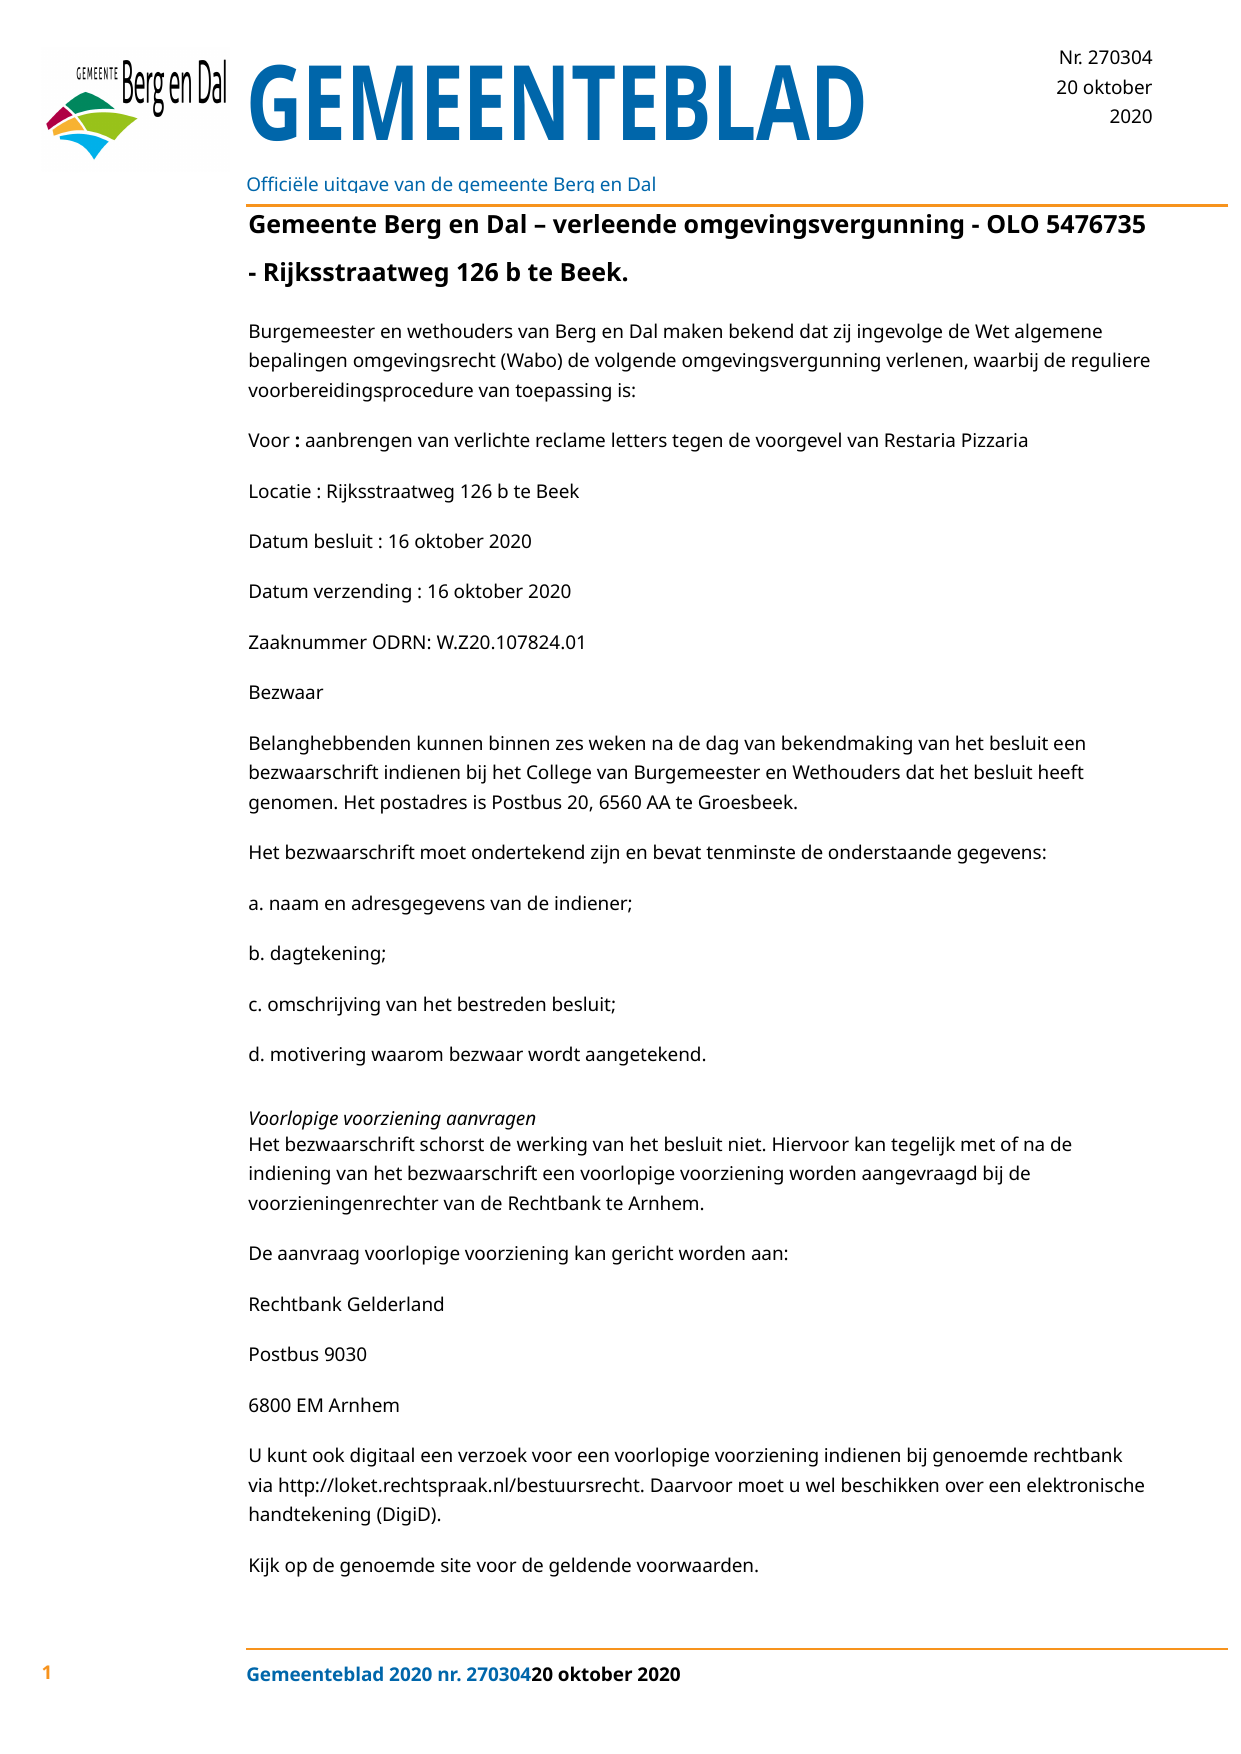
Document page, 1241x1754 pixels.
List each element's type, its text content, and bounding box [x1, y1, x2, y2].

text Postbus 9030 [248, 1341, 1152, 1367]
text Kijk op de genoemde site voor de geldende voorwaarden. [248, 1552, 1152, 1577]
text Voorlopige voorziening aanvragen [248, 1105, 1152, 1131]
text Bezwaar [248, 679, 1152, 705]
picture [41, 47, 231, 172]
text U kunt ook digitaal een verzoek voor een voorlopige voorziening indienen bij genoemde rechtbank via http://loket.rechtspraak.nl/bestuursrecht. Daarvoor moet u wel beschikken over een elektronische handtekening (DigiD). [248, 1442, 1152, 1527]
text Burgemeester en wethouders van Berg en Dal maken bekend dat zij ingevolge de Wet algemene bepalingen omgevingsrecht (Wabo) de volgende omgevingsvergunning verlenen, waarbij de reguliere voorbereidingsprocedure van toepassing is: [248, 318, 1152, 403]
text Gemeente Berg en Dal – verleende omgevingsvergunning - OLO 5476735 - Rijksstraatweg 126 b te Beek. [248, 207, 1152, 288]
text c. omschrijving van het bestreden besluit; [248, 991, 1152, 1017]
text 6800 EM Arnhem [248, 1392, 1152, 1417]
text Het bezwaarschrift schorst de werking van het besluit niet. Hiervoor kan tegelijk met of na de indiening van het bezwaarschrift een voorlopige voorziening worden aangevraagd bij de voorzieningenrechter van de Rechtbank te Arnhem. [248, 1131, 1152, 1216]
text Rechtbank Gelderland [248, 1291, 1152, 1317]
text Datum verzending : 16 oktober 2020 [248, 579, 1152, 604]
text Het bezwaarschrift moet ondertekend zijn en bevat tenminste de onderstaande gegevens: [248, 839, 1152, 865]
text Zaaknummer ODRN: W.Z20.107824.01 [248, 629, 1152, 655]
text Datum besluit : 16 oktober 2020 [248, 528, 1152, 554]
text De aanvraag voorlopige voorziening kan gericht worden aan: [248, 1241, 1152, 1266]
text a. naam en adresgegevens van de indiener; [248, 890, 1152, 916]
text d. motivering waarom bezwaar wordt aangetekend. [248, 1041, 1152, 1067]
text Voor : aanbrengen van verlichte reclame letters tegen de voorgevel van Restaria Pizzaria [248, 427, 1152, 453]
text Locatie : Rijksstraatweg 126 b te Beek [248, 478, 1152, 504]
text b. dagtekening; [248, 940, 1152, 966]
text Belanghebbenden kunnen binnen zes weken na de dag van bekendmaking van het besluit een bezwaarschrift indienen bij het College van Burgemeester en Wethouders dat het besluit heeft genomen. Het postadres is Postbus 20, 6560 AA te Groesbeek. [248, 730, 1152, 815]
